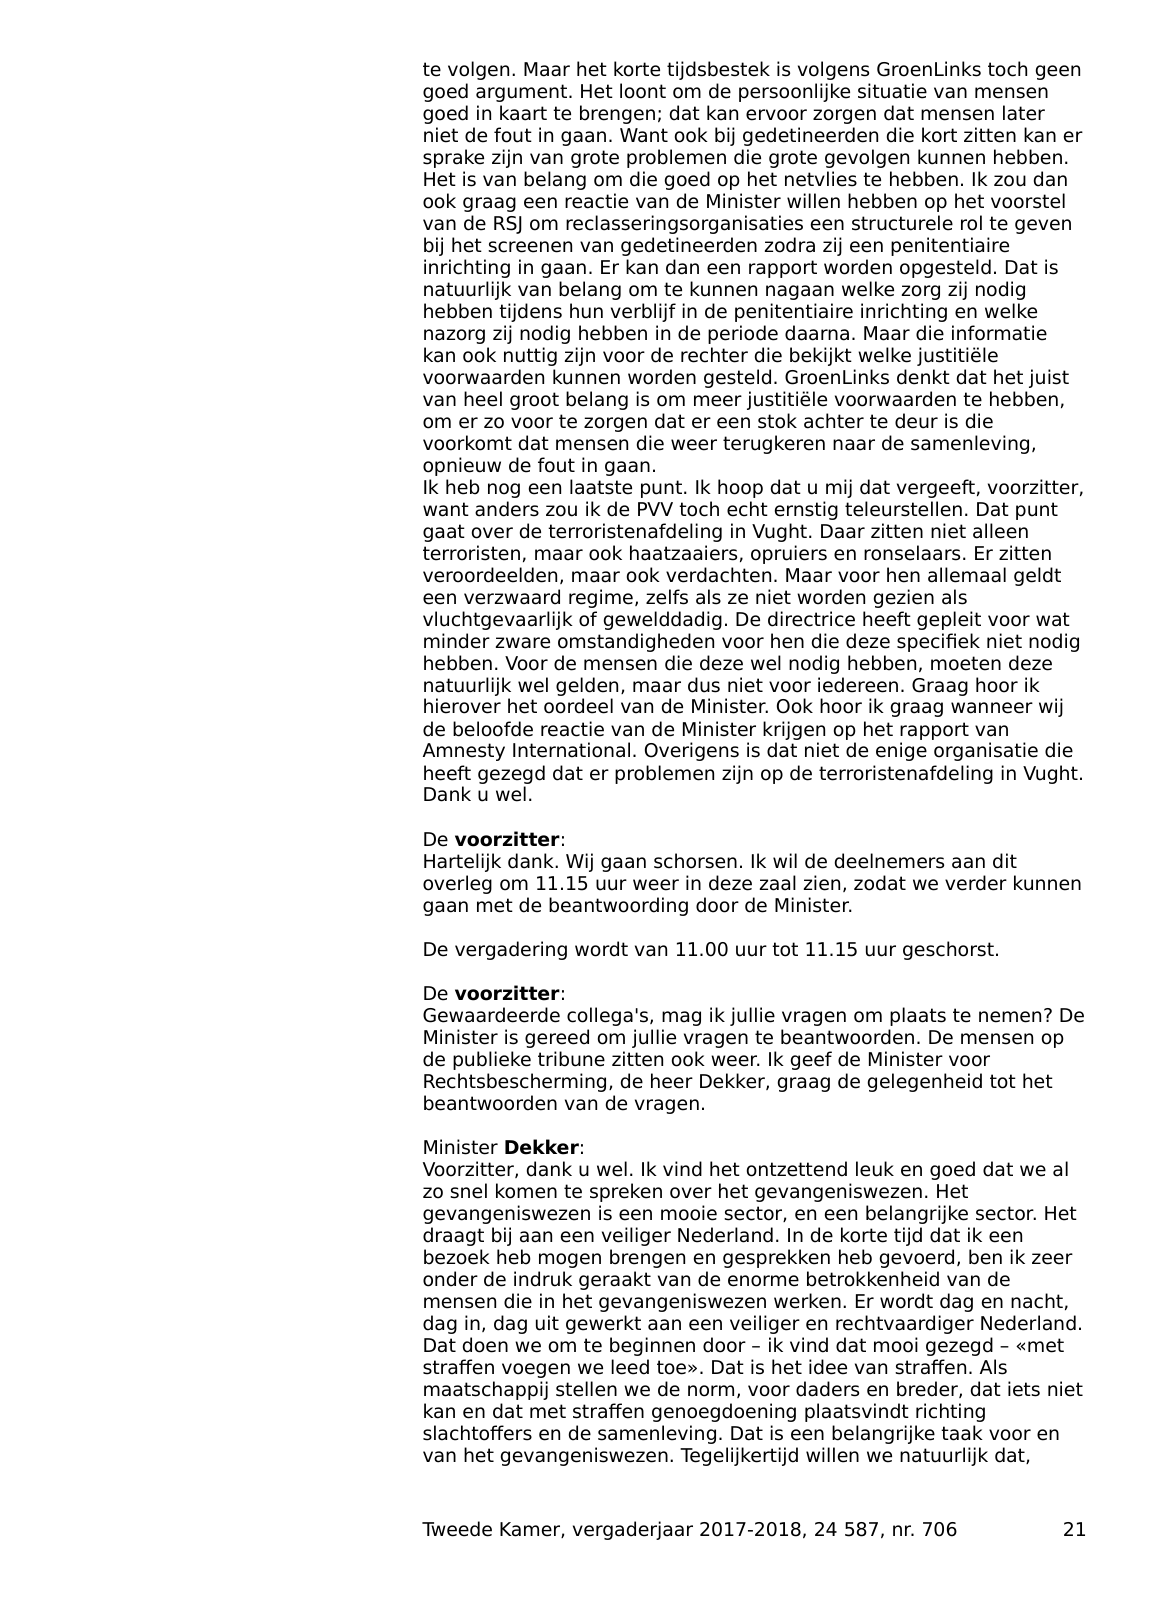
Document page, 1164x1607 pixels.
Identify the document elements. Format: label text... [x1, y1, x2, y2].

text Gewaardeerde collega's, mag ik jullie vragen om plaats te nemen? De Minister is gereed om jullie vragen te beantwoorden. De mensen op de publieke tribune zitten ook weer. Ik geef de Minister voor Rechtsbescherming, de heer Dekker, graag de gelegenheid tot het beantwoorden van de vragen. [422, 1005, 1087, 1115]
text Ik heb nog een laatste punt. Ik hoop dat u mij dat vergeeft, voorzitter, want anders zou ik de PVV toch echt ernstig teleurstellen. Dat punt gaat over de terroristenafdeling in Vught. Daar zitten niet alleen terroristen, maar ook haatzaaiers, opruiers en ronselaars. Er zitten veroordeelden, maar ook verdachten. Maar voor hen allemaal geldt een verzwaard regime, zelfs als ze niet worden gezien als vluchtgevaarlijk of gewelddadig. De directrice heeft gepleit voor wat minder zware omstandigheden voor hen die deze specifiek niet nodig hebben. Voor de mensen die deze wel nodig hebben, moeten deze natuurlijk wel gelden, maar dus niet voor iedereen. Graag hoor ik hierover het oordeel van de Minister. Ook hoor ik graag wanneer wij de beloofde reactie van de Minister krijgen op het rapport van Amnesty International. Overigens is dat niet de enige organisatie die heeft gezegd dat er problemen zijn op de terroristenafdeling in Vught. [422, 477, 1087, 784]
text Minister Dekker: [422, 1137, 1087, 1159]
text te volgen. Maar het korte tijdsbestek is volgens GroenLinks toch geen goed argument. Het loont om de persoonlijke situatie van mensen goed in kaart te brengen; dat kan ervoor zorgen dat mensen later niet de fout in gaan. Want ook bij gedetineerden die kort zitten kan er sprake zijn van grote problemen die grote gevolgen kunnen hebben. Het is van belang om die goed op het netvlies te hebben. Ik zou dan ook graag een reactie van de Minister willen hebben op het voorstel van de RSJ om reclasseringsorganisaties een structurele rol te geven bij het screenen van gedetineerden zodra zij een penitentiaire inrichting in gaan. Er kan dan een rapport worden opgesteld. Dat is natuurlijk van belang om te kunnen nagaan welke zorg zij nodig hebben tijdens hun verblijf in de penitentiaire inrichting en welke nazorg zij nodig hebben in de periode daarna. Maar die informatie kan ook nuttig zijn voor de rechter die bekijkt welke justitiële voorwaarden kunnen worden gesteld. GroenLinks denkt dat het juist van heel groot belang is om meer justitiële voorwaarden te hebben, om er zo voor te zorgen dat er een stok achter te deur is die voorkomt dat mensen die weer terugkeren naar de samenleving, opnieuw de fout in gaan. [422, 59, 1087, 477]
text Voorzitter, dank u wel. Ik vind het ontzettend leuk en goed dat we al zo snel komen te spreken over het gevangeniswezen. Het gevangeniswezen is een mooie sector, en een belangrijke sector. Het draagt bij aan een veiliger Nederland. In de korte tijd dat ik een bezoek heb mogen brengen en gesprekken heb gevoerd, ben ik zeer onder de indruk geraakt van de enorme betrokkenheid van de mensen die in het gevangeniswezen werken. Er wordt dag en nacht, dag in, dag uit gewerkt aan een veiliger en rechtvaardiger Nederland. [422, 1159, 1087, 1335]
text De voorzitter: [422, 828, 1087, 851]
text Dank u wel. [422, 784, 1087, 806]
text De voorzitter: [422, 983, 1087, 1005]
text Dat doen we om te beginnen door – ik vind dat mooi gezegd – «met straffen voegen we leed toe». Dat is het idee van straffen. Als maatschappij stellen we de norm, voor daders en breder, dat iets niet kan en dat met straffen genoegdoening plaatsvindt richting slachtoffers en de samenleving. Dat is een belangrijke taak voor en van het gevangeniswezen. Tegelijkertijd willen we natuurlijk dat, [422, 1335, 1087, 1467]
text Hartelijk dank. Wij gaan schorsen. Ik wil de deelnemers aan dit overleg om 11.15 uur weer in deze zaal zien, zodat we verder kunnen gaan met de beantwoording door de Minister. [422, 851, 1087, 916]
text De vergadering wordt van 11.00 uur tot 11.15 uur geschorst. [422, 939, 1087, 961]
